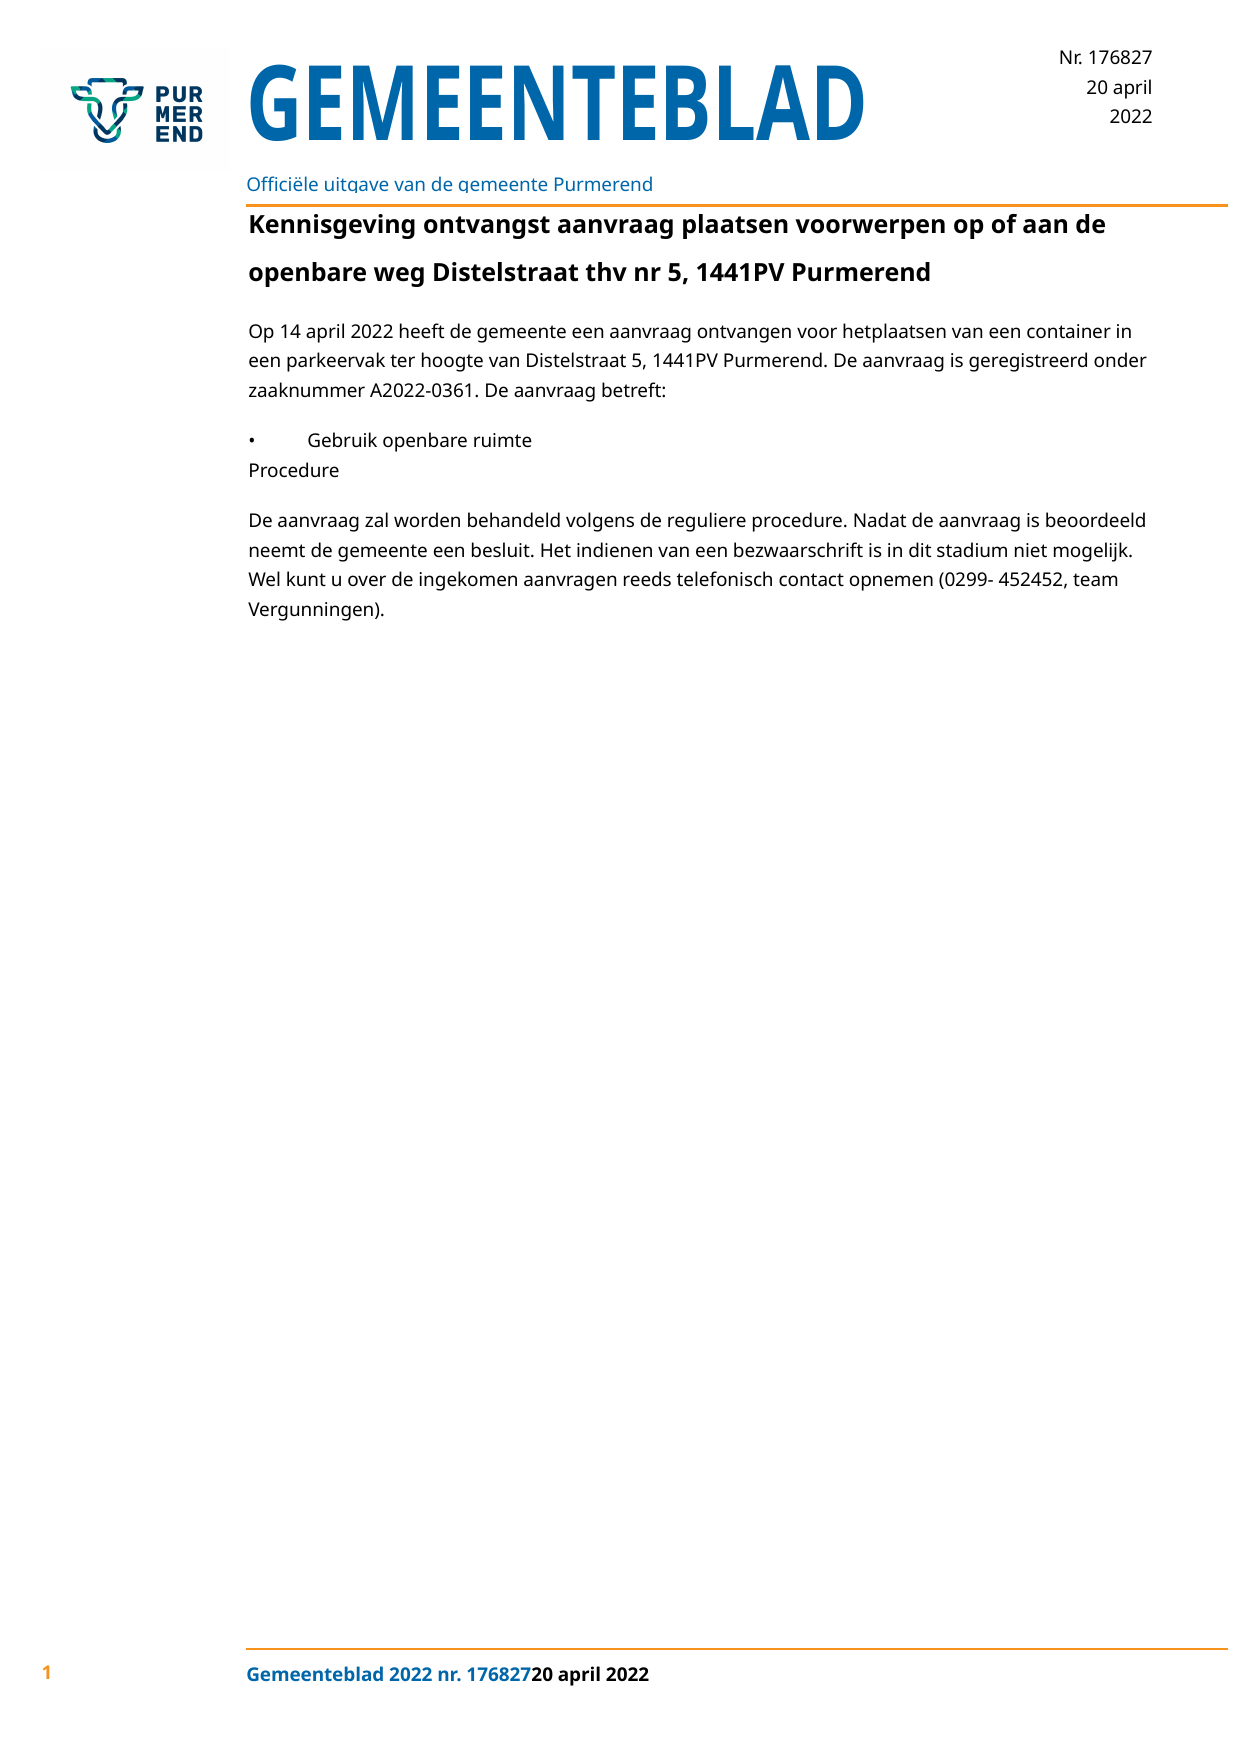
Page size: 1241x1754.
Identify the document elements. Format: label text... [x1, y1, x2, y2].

text De aanvraag zal worden behandeld volgens de reguliere procedure. Nadat de aanvraag is beoordeeld neemt de gemeente een besluit. Het indienen van een bezwaarschrift is in dit stadium niet mogelijk. Wel kunt u over de ingekomen aanvragen reeds telefonisch contact opnemen (0299- 452452, team Vergunningen). [248, 507, 1152, 622]
text Op 14 april 2022 heeft de gemeente een aanvraag ontvangen voor hetplaatsen van een container in een parkeervak ter hoogte van Distelstraat 5, 1441PV Purmerend. De aanvraag is geregistreerd onder zaaknummer A2022-0361. De aanvraag betreft: [248, 318, 1152, 403]
list Gebruik openbare ruimte [248, 427, 1152, 453]
picture [41, 47, 231, 172]
text Kennisgeving ontvangst aanvraag plaatsen voorwerpen op of aan de openbare weg Distelstraat thv nr 5, 1441PV Purmerend [248, 207, 1152, 288]
text Procedure [248, 457, 1152, 483]
